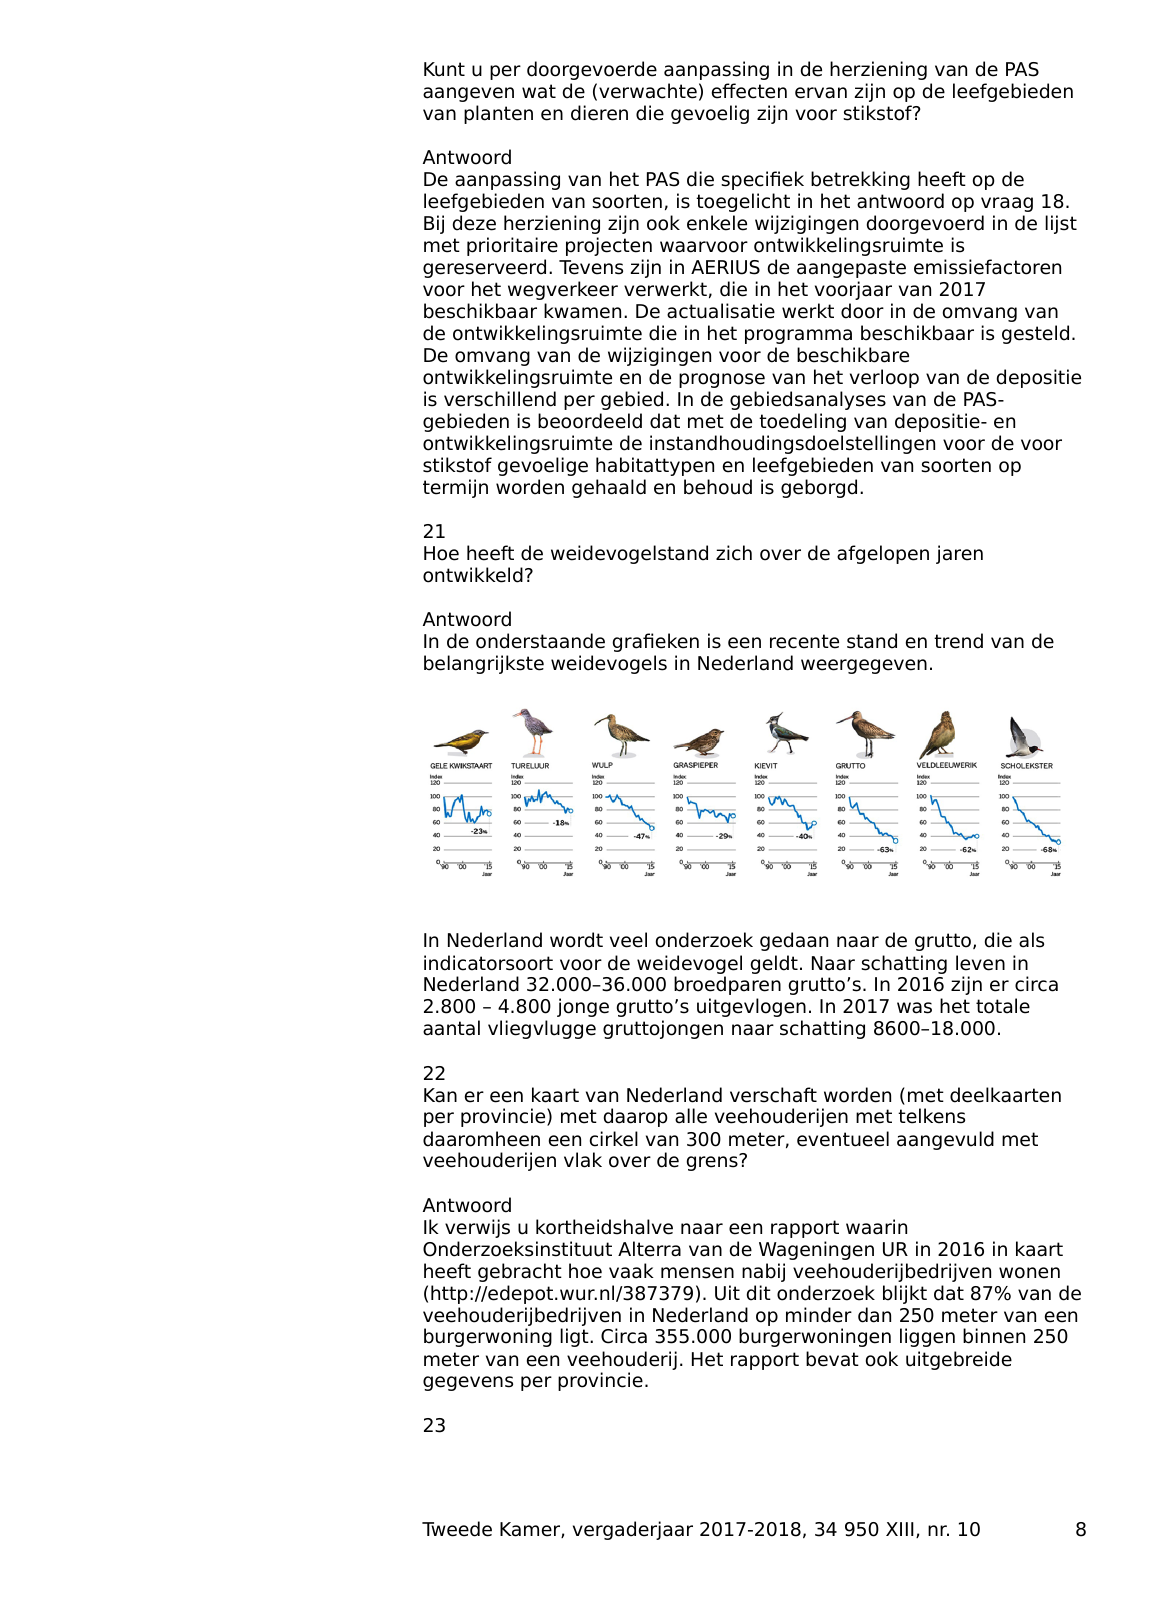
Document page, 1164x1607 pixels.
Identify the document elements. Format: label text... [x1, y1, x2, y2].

text In de onderstaande grafieken is een recente stand en trend van de belangrijkste weidevogels in Nederland weergegeven. [422, 631, 1087, 675]
text Hoe heeft de weidevogelstand zich over de afgelopen jaren ontwikkeld? [422, 543, 1087, 587]
text In Nederland wordt veel onderzoek gedaan naar de grutto, die als indicatorsoort voor de weidevogel geldt. Naar schatting leven in Nederland 32.000–36.000 broedparen grutto’s. In 2016 zijn er circa 2.800 – 4.800 jonge grutto’s uitgevlogen. In 2017 was het totale aantal vliegvlugge gruttojongen naar schatting 8600–18.000. [422, 930, 1087, 1040]
text 21 [422, 521, 1087, 543]
text 22 [422, 1062, 1087, 1084]
text 23 [422, 1414, 1087, 1437]
picture [422, 697, 1072, 887]
text Antwoord [422, 1194, 1087, 1217]
text Antwoord [422, 609, 1087, 631]
text Antwoord [422, 147, 1087, 169]
text Ik verwijs u kortheidshalve naar een rapport waarin Onderzoeksinstituut Alterra van de Wageningen UR in 2016 in kaart heeft gebracht hoe vaak mensen nabij veehouderijbedrijven wonen (http://edepot.wur.nl/387379). Uit dit onderzoek blijkt dat 87% van de veehouderijbedrijven in Nederland op minder dan 250 meter van een burgerwoning ligt. Circa 355.000 burgerwoningen liggen binnen 250 meter van een veehouderij. Het rapport bevat ook uitgebreide gegevens per provincie. [422, 1217, 1087, 1392]
text Kan er een kaart van Nederland verschaft worden (met deelkaarten per provincie) met daarop alle veehouderijen met telkens daaromheen een cirkel van 300 meter, eventueel aangevuld met veehouderijen vlak over de grens? [422, 1084, 1087, 1172]
text Kunt u per doorgevoerde aanpassing in de herziening van de PAS aangeven wat de (verwachte) effecten ervan zijn op de leefgebieden van planten en dieren die gevoelig zijn voor stikstof? [422, 59, 1087, 125]
text De aanpassing van het PAS die specifiek betrekking heeft op de leefgebieden van soorten, is toegelicht in het antwoord op vraag 18. Bij deze herziening zijn ook enkele wijzigingen doorgevoerd in de lijst met prioritaire projecten waarvoor ontwikkelingsruimte is gereserveerd. Tevens zijn in AERIUS de aangepaste emissiefactoren voor het wegverkeer verwerkt, die in het voorjaar van 2017 beschikbaar kwamen. De actualisatie werkt door in de omvang van de ontwikkelingsruimte die in het programma beschikbaar is gesteld. De omvang van de wijzigingen voor de beschikbare ontwikkelingsruimte en de prognose van het verloop van de depositie is verschillend per gebied. In de gebiedsanalyses van de PAS-gebieden is beoordeeld dat met de toedeling van depositie- en ontwikkelingsruimte de instandhoudingsdoelstellingen voor de voor stikstof gevoelige habitattypen en leefgebieden van soorten op termijn worden gehaald en behoud is geborgd. [422, 169, 1087, 499]
